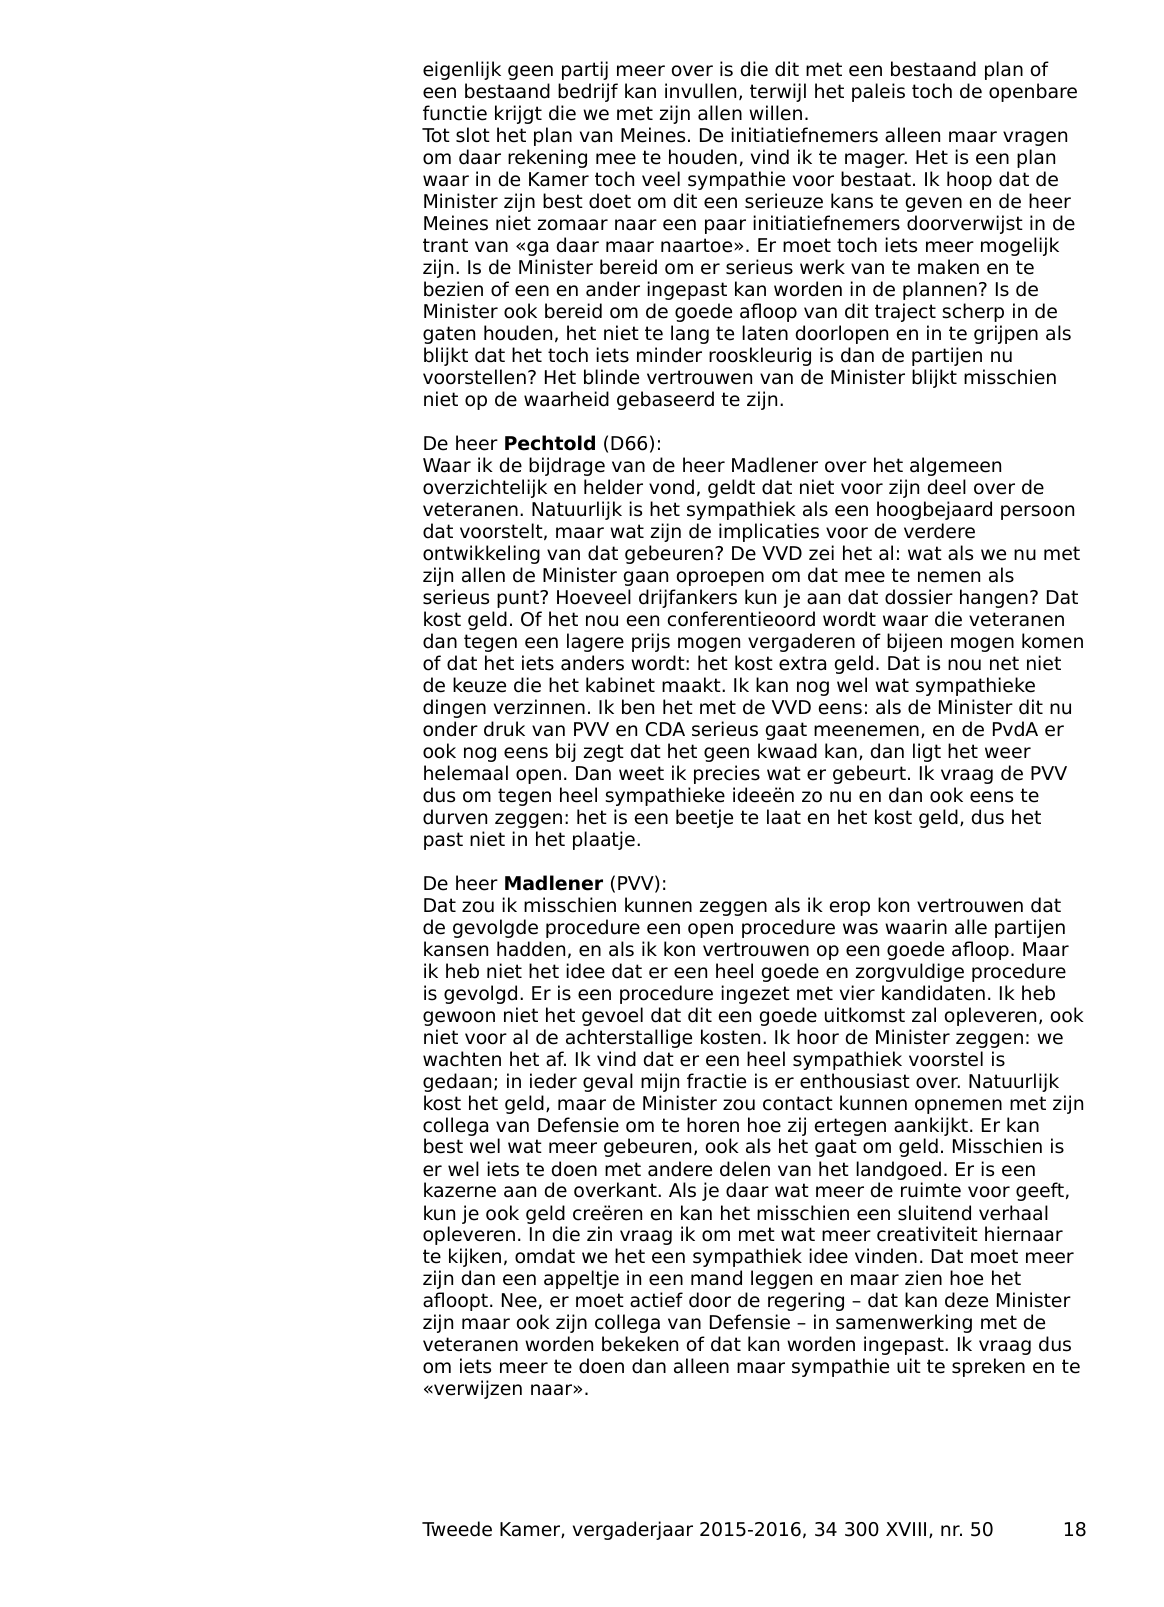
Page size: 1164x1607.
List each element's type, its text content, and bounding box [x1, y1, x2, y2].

text Tot slot het plan van Meines. De initiatiefnemers alleen maar vragen om daar rekening mee te houden, vind ik te mager. Het is een plan waar in de Kamer toch veel sympathie voor bestaat. Ik hoop dat de Minister zijn best doet om dit een serieuze kans te geven en de heer Meines niet zomaar naar een paar initiatiefnemers doorverwijst in de trant van «ga daar maar naartoe». Er moet toch iets meer mogelijk zijn. Is de Minister bereid om er serieus werk van te maken en te bezien of een en ander ingepast kan worden in de plannen? Is de Minister ook bereid om de goede afloop van dit traject scherp in de gaten houden, het niet te lang te laten doorlopen en in te grijpen als blijkt dat het toch iets minder rooskleurig is dan de partijen nu voorstellen? Het blinde vertrouwen van de Minister blijkt misschien niet op de waarheid gebaseerd te zijn. [422, 125, 1087, 411]
text eigenlijk geen partij meer over is die dit met een bestaand plan of een bestaand bedrijf kan invullen, terwijl het paleis toch de openbare functie krijgt die we met zijn allen willen. [422, 59, 1087, 125]
text Dat zou ik misschien kunnen zeggen als ik erop kon vertrouwen dat de gevolgde procedure een open procedure was waarin alle partijen kansen hadden, en als ik kon vertrouwen op een goede afloop. Maar ik heb niet het idee dat er een heel goede en zorgvuldige procedure is gevolgd. Er is een procedure ingezet met vier kandidaten. Ik heb gewoon niet het gevoel dat dit een goede uitkomst zal opleveren, ook niet voor al de achterstallige kosten. Ik hoor de Minister zeggen: we wachten het af. Ik vind dat er een heel sympathiek voorstel is gedaan; in ieder geval mijn fractie is er enthousiast over. Natuurlijk kost het geld, maar de Minister zou contact kunnen opnemen met zijn collega van Defensie om te horen hoe zij ertegen aankijkt. Er kan best wel wat meer gebeuren, ook als het gaat om geld. Misschien is er wel iets te doen met andere delen van het landgoed. Er is een kazerne aan de overkant. Als je daar wat meer de ruimte voor geeft, kun je ook geld creëren en kan het misschien een sluitend verhaal opleveren. In die zin vraag ik om met wat meer creativiteit hiernaar te kijken, omdat we het een sympathiek idee vinden. Dat moet meer zijn dan een appeltje in een mand leggen en maar zien hoe het afloopt. Nee, er moet actief door de regering – dat kan deze Minister zijn maar ook zijn collega van Defensie – in samenwerking met de veteranen worden bekeken of dat kan worden ingepast. Ik vraag dus om iets meer te doen dan alleen maar sympathie uit te spreken en te «verwijzen naar». [422, 895, 1087, 1400]
text Waar ik de bijdrage van de heer Madlener over het algemeen overzichtelijk en helder vond, geldt dat niet voor zijn deel over de veteranen. Natuurlijk is het sympathiek als een hoogbejaard persoon dat voorstelt, maar wat zijn de implicaties voor de verdere ontwikkeling van dat gebeuren? De VVD zei het al: wat als we nu met zijn allen de Minister gaan oproepen om dat mee te nemen als serieus punt? Hoeveel drijfankers kun je aan dat dossier hangen? Dat kost geld. Of het nou een conferentieoord wordt waar die veteranen dan tegen een lagere prijs mogen vergaderen of bijeen mogen komen of dat het iets anders wordt: het kost extra geld. Dat is nou net niet de keuze die het kabinet maakt. Ik kan nog wel wat sympathieke dingen verzinnen. Ik ben het met de VVD eens: als de Minister dit nu onder druk van PVV en CDA serieus gaat meenemen, en de PvdA er ook nog eens bij zegt dat het geen kwaad kan, dan ligt het weer helemaal open. Dan weet ik precies wat er gebeurt. Ik vraag de PVV dus om tegen heel sympathieke ideeën zo nu en dan ook eens te durven zeggen: het is een beetje te laat en het kost geld, dus het past niet in het plaatje. [422, 455, 1087, 851]
text De heer Pechtold (D66): [422, 433, 1087, 455]
text De heer Madlener (PVV): [422, 873, 1087, 895]
